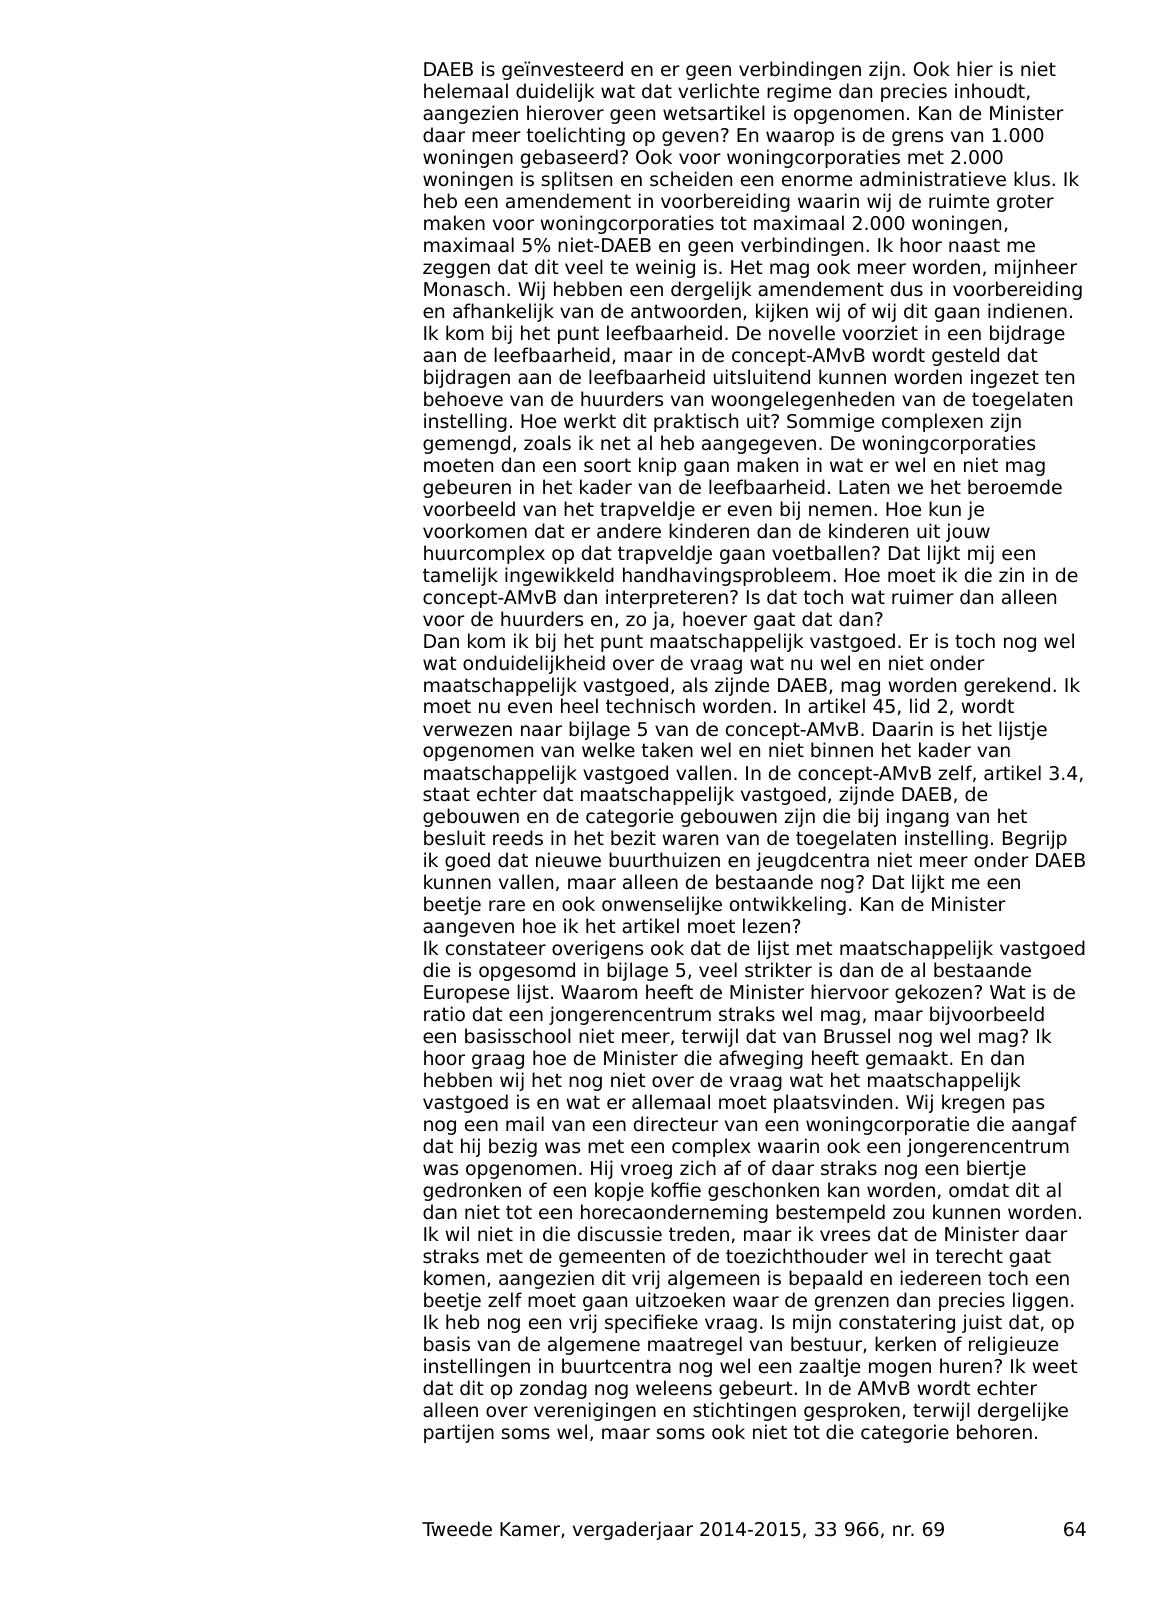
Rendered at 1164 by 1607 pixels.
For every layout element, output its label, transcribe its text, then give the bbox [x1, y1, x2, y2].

text Ik constateer overigens ook dat de lijst met maatschappelijk vastgoed die is opgesomd in bijlage 5, veel strikter is dan de al bestaande Europese lijst. Waarom heeft de Minister hiervoor gekozen? Wat is de ratio dat een jongerencentrum straks wel mag, maar bijvoorbeeld een basisschool niet meer, terwijl dat van Brussel nog wel mag? Ik hoor graag hoe de Minister die afweging heeft gemaakt. En dan hebben wij het nog niet over de vraag wat het maatschappelijk vastgoed is en wat er allemaal moet plaatsvinden. Wij kregen pas nog een mail van een directeur van een woningcorporatie die aangaf dat hij bezig was met een complex waarin ook een jongerencentrum was opgenomen. Hij vroeg zich af of daar straks nog een biertje gedronken of een kopje koffie geschonken kan worden, omdat dit al dan niet tot een horecaonderneming bestempeld zou kunnen worden. Ik wil niet in die discussie treden, maar ik vrees dat de Minister daar straks met de gemeenten of de toezichthouder wel in terecht gaat komen, aangezien dit vrij algemeen is bepaald en iedereen toch een beetje zelf moet gaan uitzoeken waar de grenzen dan precies liggen. [422, 938, 1087, 1312]
text Ik kom bij het punt leefbaarheid. De novelle voorziet in een bijdrage aan de leefbaarheid, maar in de concept-AMvB wordt gesteld dat bijdragen aan de leefbaarheid uitsluitend kunnen worden ingezet ten behoeve van de huurders van woongelegenheden van de toegelaten instelling. Hoe werkt dit praktisch uit? Sommige complexen zijn gemengd, zoals ik net al heb aangegeven. De woningcorporaties moeten dan een soort knip gaan maken in wat er wel en niet mag gebeuren in het kader van de leefbaarheid. Laten we het beroemde voorbeeld van het trapveldje er even bij nemen. Hoe kun je voorkomen dat er andere kinderen dan de kinderen uit jouw huurcomplex op dat trapveldje gaan voetballen? Dat lijkt mij een tamelijk ingewikkeld handhavingsprobleem. Hoe moet ik die zin in de concept-AMvB dan interpreteren? Is dat toch wat ruimer dan alleen voor de huurders en, zo ja, hoever gaat dat dan? [422, 323, 1087, 631]
text Ik heb nog een vrij specifieke vraag. Is mijn constatering juist dat, op basis van de algemene maatregel van bestuur, kerken of religieuze instellingen in buurtcentra nog wel een zaaltje mogen huren? Ik weet dat dit op zondag nog weleens gebeurt. In de AMvB wordt echter alleen over verenigingen en stichtingen gesproken, terwijl dergelijke partijen soms wel, maar soms ook niet tot die categorie behoren. [422, 1312, 1087, 1444]
text DAEB is geïnvesteerd en er geen verbindingen zijn. Ook hier is niet helemaal duidelijk wat dat verlichte regime dan precies inhoudt, aangezien hierover geen wetsartikel is opgenomen. Kan de Minister daar meer toelichting op geven? En waarop is de grens van 1.000 woningen gebaseerd? Ook voor woningcorporaties met 2.000 woningen is splitsen en scheiden een enorme administratieve klus. Ik heb een amendement in voorbereiding waarin wij de ruimte groter maken voor woningcorporaties tot maximaal 2.000 woningen, maximaal 5% niet-DAEB en geen verbindingen. Ik hoor naast me zeggen dat dit veel te weinig is. Het mag ook meer worden, mijnheer Monasch. Wij hebben een dergelijk amendement dus in voorbereiding en afhankelijk van de antwoorden, kijken wij of wij dit gaan indienen. [422, 59, 1087, 323]
text Dan kom ik bij het punt maatschappelijk vastgoed. Er is toch nog wel wat onduidelijkheid over de vraag wat nu wel en niet onder maatschappelijk vastgoed, als zijnde DAEB, mag worden gerekend. Ik moet nu even heel technisch worden. In artikel 45, lid 2, wordt verwezen naar bijlage 5 van de concept-AMvB. Daarin is het lijstje opgenomen van welke taken wel en niet binnen het kader van maatschappelijk vastgoed vallen. In de concept-AMvB zelf, artikel 3.4, staat echter dat maatschappelijk vastgoed, zijnde DAEB, de gebouwen en de categorie gebouwen zijn die bij ingang van het besluit reeds in het bezit waren van de toegelaten instelling. Begrijp ik goed dat nieuwe buurthuizen en jeugdcentra niet meer onder DAEB kunnen vallen, maar alleen de bestaande nog? Dat lijkt me een beetje rare en ook onwenselijke ontwikkeling. Kan de Minister aangeven hoe ik het artikel moet lezen? [422, 631, 1087, 938]
